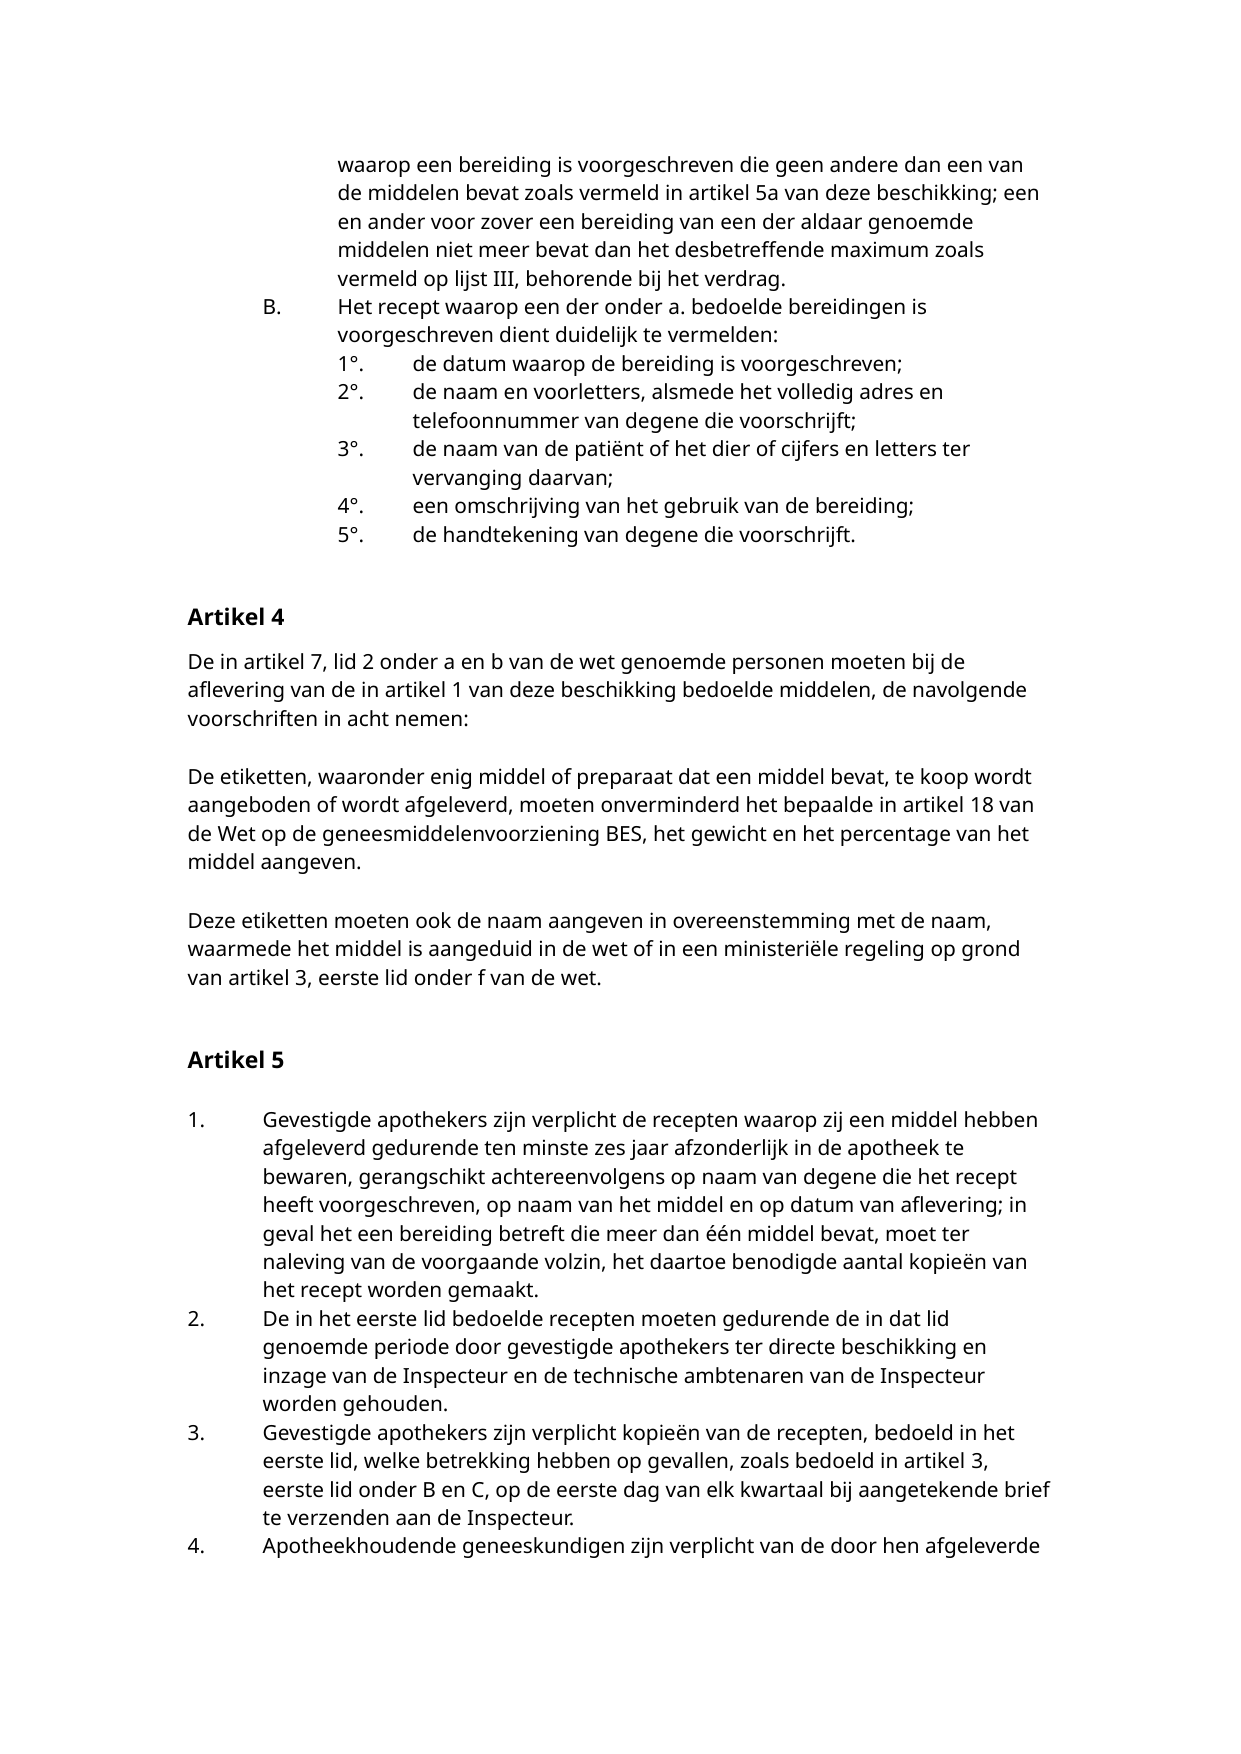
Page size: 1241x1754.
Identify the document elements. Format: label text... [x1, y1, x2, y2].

list de naam van de patiënt of het dier of cijfers en letters ter vervanging daarvan; [337, 434, 1053, 491]
list waarop een bereiding is voorgeschreven die geen andere dan een van de middelen bevat zoals vermeld in artikel 5a van deze beschikking; een en ander voor zover een bereiding van een der aldaar genoemde middelen niet meer bevat dan het desbetreffende maximum zoals vermeld op lijst III, behorende bij het verdrag. [262, 150, 1053, 292]
text Deze etiketten moeten ook de naam aangeven in overeenstemming met de naam, waarmede het middel is aangeduid in de wet of in een ministeriële regeling op grond van artikel 3, eerste lid onder f van de wet. [187, 906, 1053, 991]
list De in het eerste lid bedoelde recepten moeten gedurende de in dat lid genoemde periode door gevestigde apothekers ter directe beschikking en inzage van de Inspecteur en de technische ambtenaren van de Inspecteur worden gehouden. [187, 1304, 1053, 1418]
list de datum waarop de bereiding is voorgeschreven; [337, 349, 1053, 377]
list Gevestigde apothekers zijn verplicht kopieën van de recepten, bedoeld in het eerste lid, welke betrekking hebben op gevallen, zoals bedoeld in artikel 3, eerste lid onder B en C, op de eerste dag van elk kwartaal bij aangetekende brief te verzenden aan de Inspecteur. [187, 1418, 1053, 1532]
list Gevestigde apothekers zijn verplicht de recepten waarop zij een middel hebben afgeleverd gedurende ten minste zes jaar afzonderlijk in de apotheek te bewaren, gerangschikt achtereenvolgens op naam van degene die het recept heeft voorgeschreven, op naam van het middel en op datum van aflevering; in geval het een bereiding betreft die meer dan één middel bevat, moet ter naleving van de voorgaande volzin, het daartoe benodigde aantal kopieën van het recept worden gemaakt. [187, 1105, 1053, 1304]
subtitle Artikel 4 [187, 601, 1053, 632]
list Apotheekhoudende geneeskundigen zijn verplicht van de door hen afgeleverde [187, 1532, 1053, 1560]
list de handtekening van degene die voorschrijft. [337, 520, 1053, 548]
list een omschrijving van het gebruik van de bereiding; [337, 491, 1053, 520]
subtitle Artikel 5 [187, 1044, 1053, 1075]
list de naam en voorletters, alsmede het volledig adres en telefoonnummer van degene die voorschrijft; [337, 377, 1053, 434]
list Het recept waarop een der onder a. bedoelde bereidingen is voorgeschreven dient duidelijk te vermelden: [262, 292, 1053, 349]
text De in artikel 7, lid 2 onder a en b van de wet genoemde personen moeten bij de aflevering van de in artikel 1 van deze beschikking bedoelde middelen, de navolgende voorschriften in acht nemen: [187, 647, 1053, 732]
text De etiketten, waaronder enig middel of preparaat dat een middel bevat, te koop wordt aangeboden of wordt afgeleverd, moeten onverminderd het bepaalde in artikel 18 van de Wet op de geneesmiddelenvoorziening BES, het gewicht en het percentage van het middel aangeven. [187, 762, 1053, 876]
